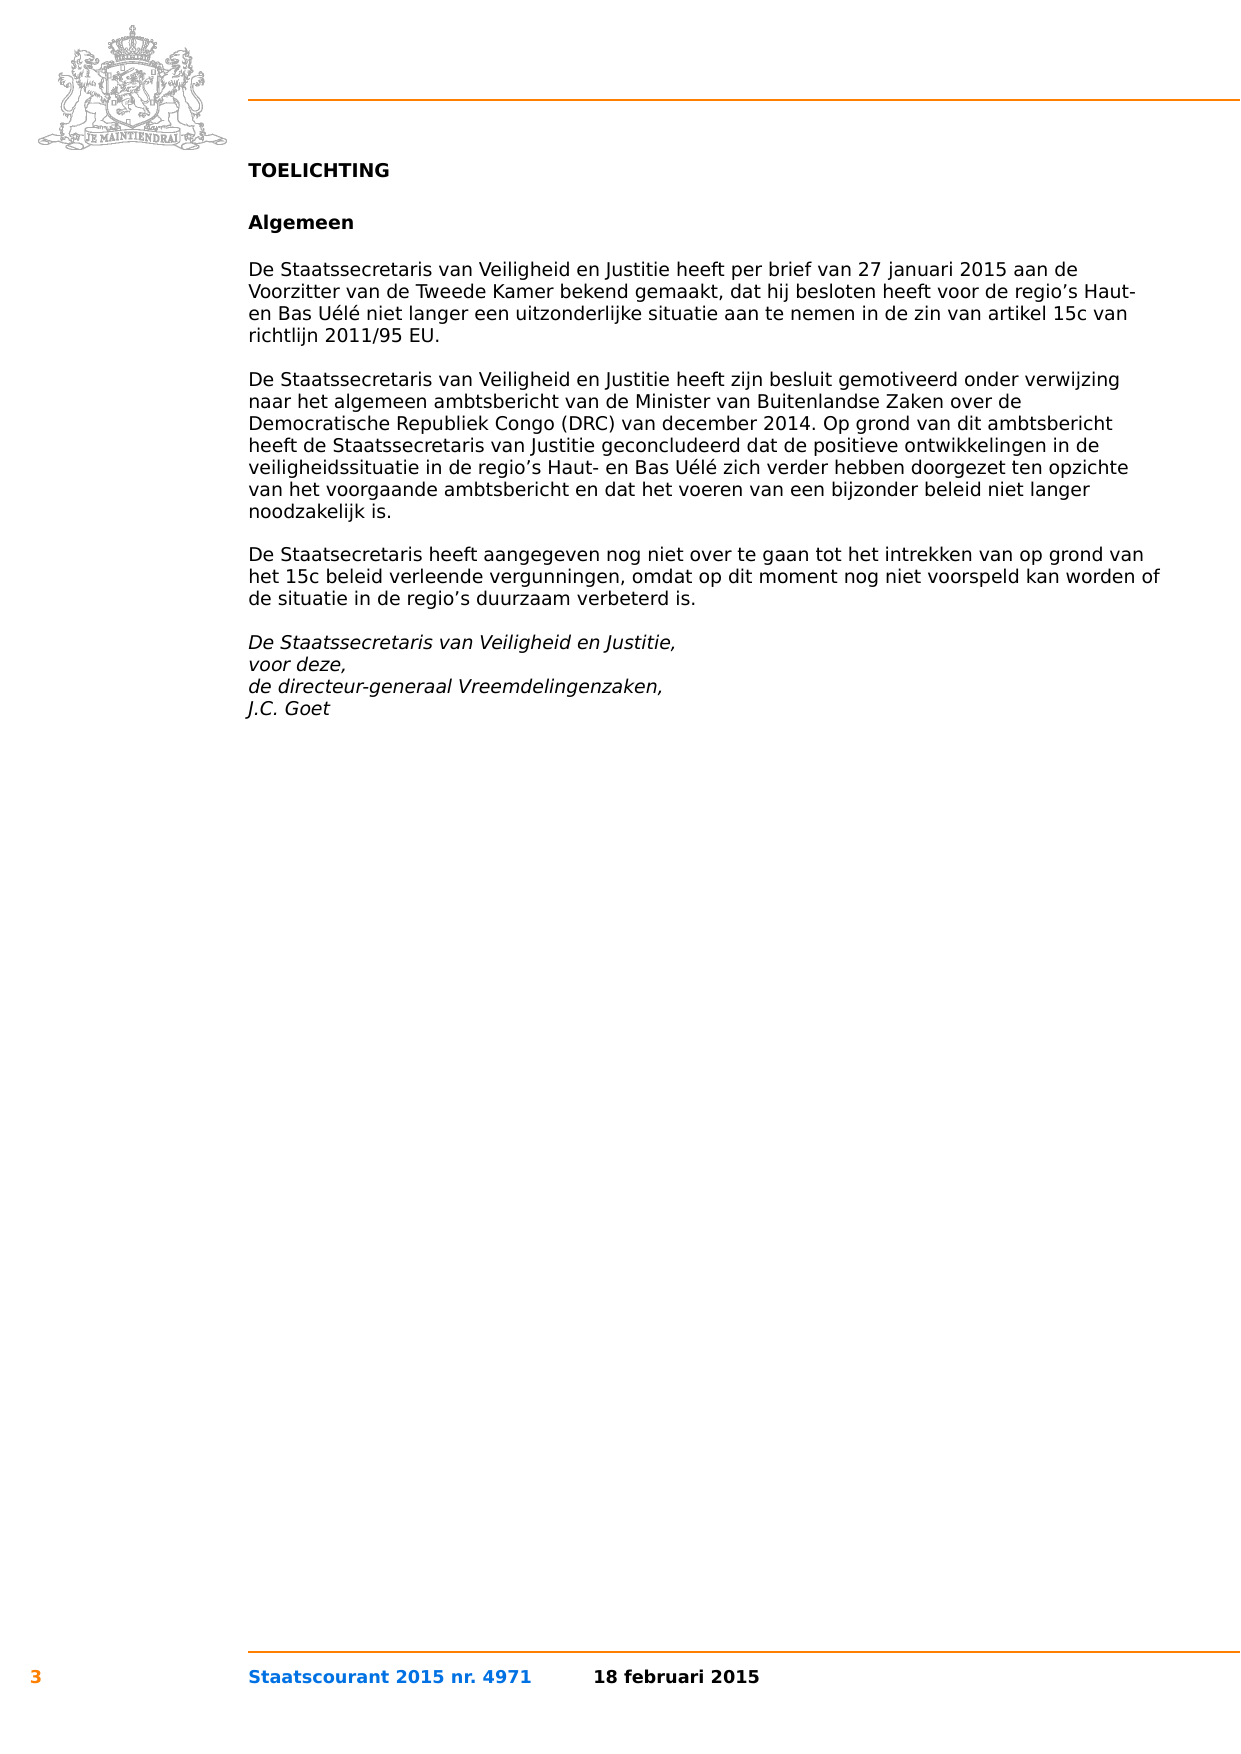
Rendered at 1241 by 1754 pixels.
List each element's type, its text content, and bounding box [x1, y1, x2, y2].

picture [38, 25, 227, 150]
text De Staatssecretaris van Veiligheid en Justitie, voor deze, de directeur-generaal Vreemdelingenzaken, J.C. Goet [248, 632, 1163, 720]
text De Staatssecretaris van Veiligheid en Justitie heeft zijn besluit gemotiveerd onder verwijzing naar het algemeen ambtsbericht van de Minister van Buitenlandse Zaken over de Democratische Republiek Congo (DRC) van december 2014. Op grond van dit ambtsbericht heeft de Staatssecretaris van Justitie geconcludeerd dat de positieve ontwikkelingen in de veiligheidssituatie in de regio’s Haut- en Bas Uélé zich verder hebben doorgezet ten opzichte van het voorgaande ambtsbericht en dat het voeren van een bijzonder beleid niet langer noodzakelijk is. [248, 369, 1163, 522]
subtitle Algemeen [248, 212, 1163, 234]
subtitle TOELICHTING [248, 160, 1163, 182]
text De Staatsecretaris heeft aangegeven nog niet over te gaan tot het intrekken van op grond van het 15c beleid verleende vergunningen, omdat op dit moment nog niet voorspeld kan worden of de situatie in de regio’s duurzaam verbeterd is. [248, 544, 1163, 610]
text De Staatssecretaris van Veiligheid en Justitie heeft per brief van 27 januari 2015 aan de Voorzitter van de Tweede Kamer bekend gemaakt, dat hij besloten heeft voor de regio’s Haut- en Bas Uélé niet langer een uitzonderlijke situatie aan te nemen in de zin van artikel 15c van richtlijn 2011/95 EU. [248, 259, 1163, 347]
